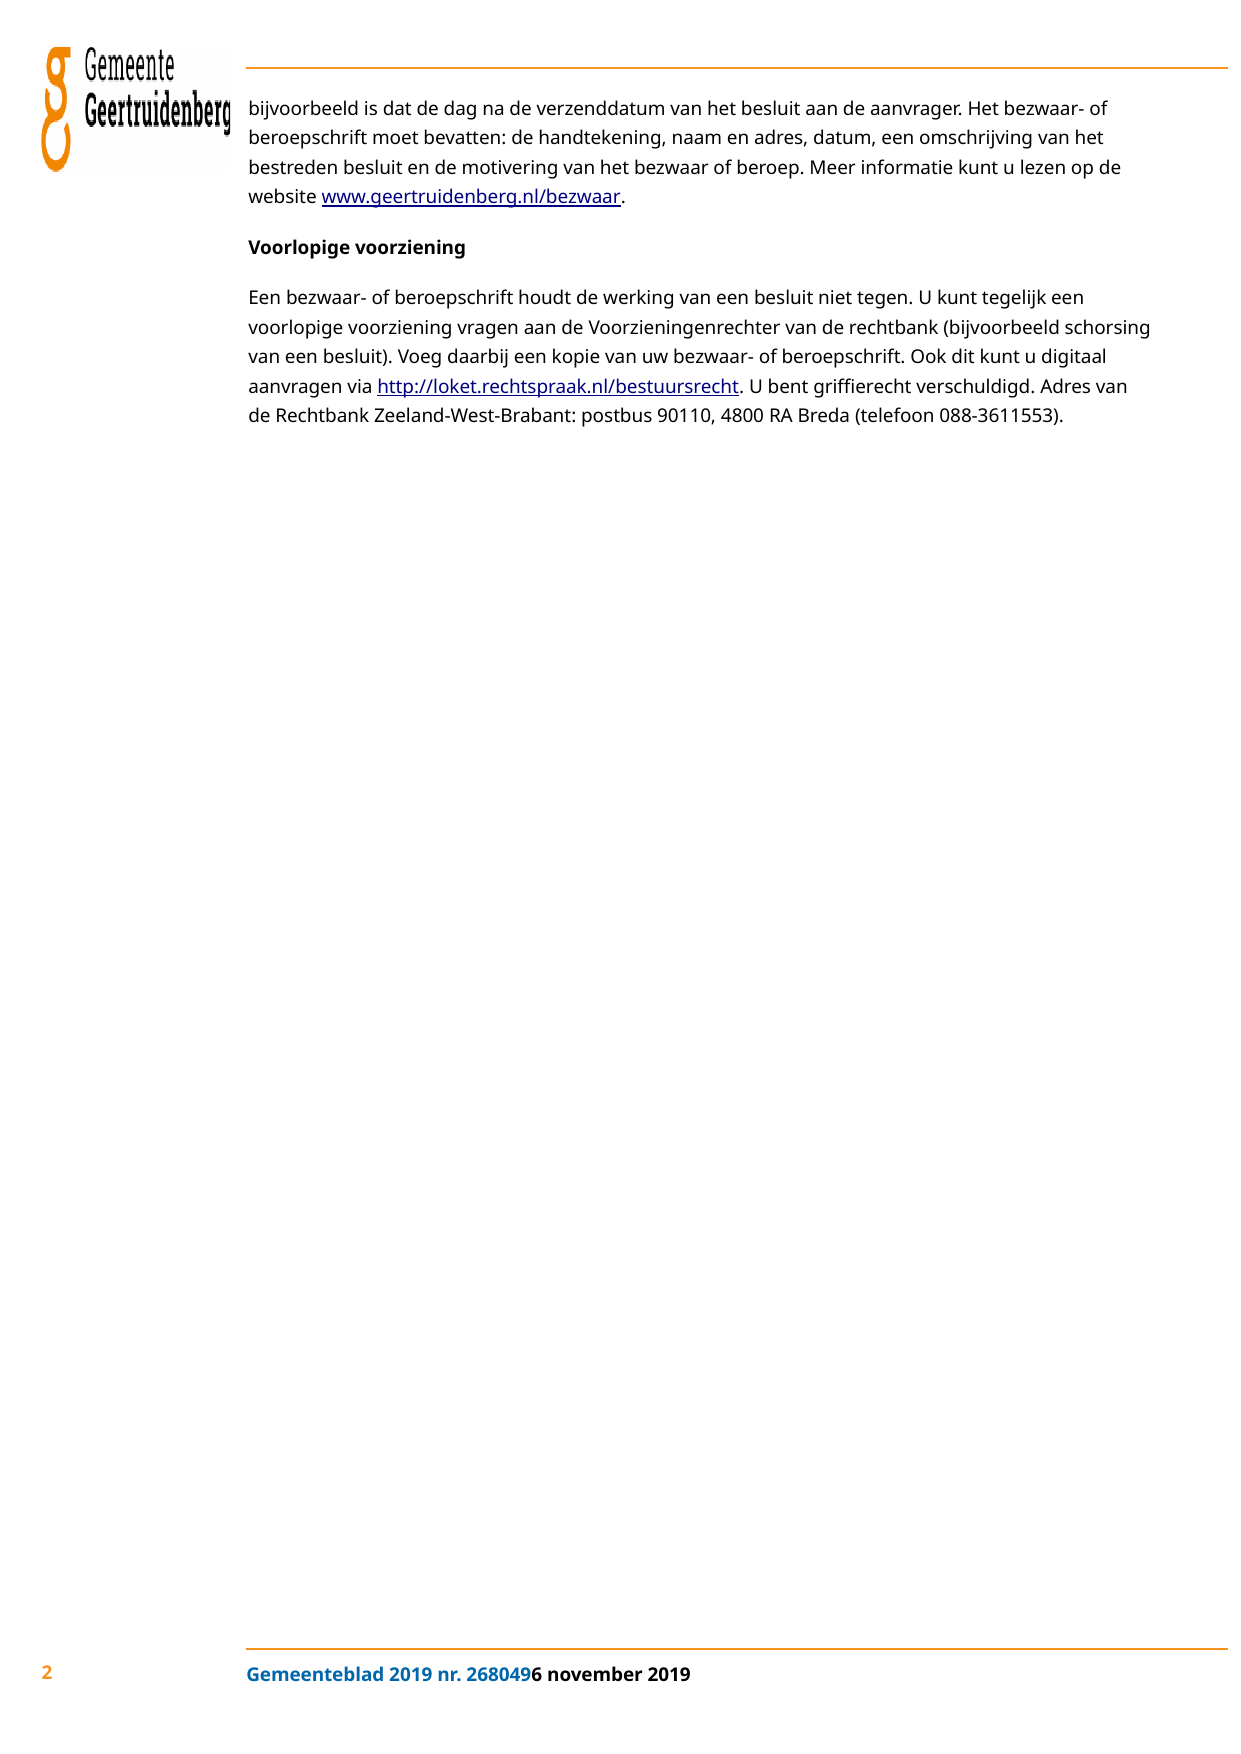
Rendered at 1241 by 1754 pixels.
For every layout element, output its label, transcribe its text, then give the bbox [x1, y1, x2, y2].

text bijvoorbeeld is dat de dag na de verzenddatum van het besluit aan de aanvrager. Het bezwaar- of beroepschrift moet bevatten: de handtekening, naam en adres, datum, een omschrijving van het bestreden besluit en de motivering van het bezwaar of beroep. Meer informatie kunt u lezen op de website www.geertruidenberg.nl/bezwaar. [248, 95, 1152, 209]
picture [41, 47, 231, 172]
text Een bezwaar- of beroepschrift houdt de werking van een besluit niet tegen. U kunt tegelijk een voorlopige voorziening vragen aan de Voorzieningenrechter van de rechtbank (bijvoorbeeld schorsing van een besluit). Voeg daarbij een kopie van uw bezwaar- of beroepschrift. Ook dit kunt u digitaal aanvragen via http://loket.rechtspraak.nl/bestuursrecht. U bent griffierecht verschuldigd. Adres van de Rechtbank Zeeland-West-Brabant: postbus 90110, 4800 RA Breda (telefoon 088-3611553). [248, 284, 1152, 428]
text Voorlopige voorziening [248, 234, 1152, 260]
